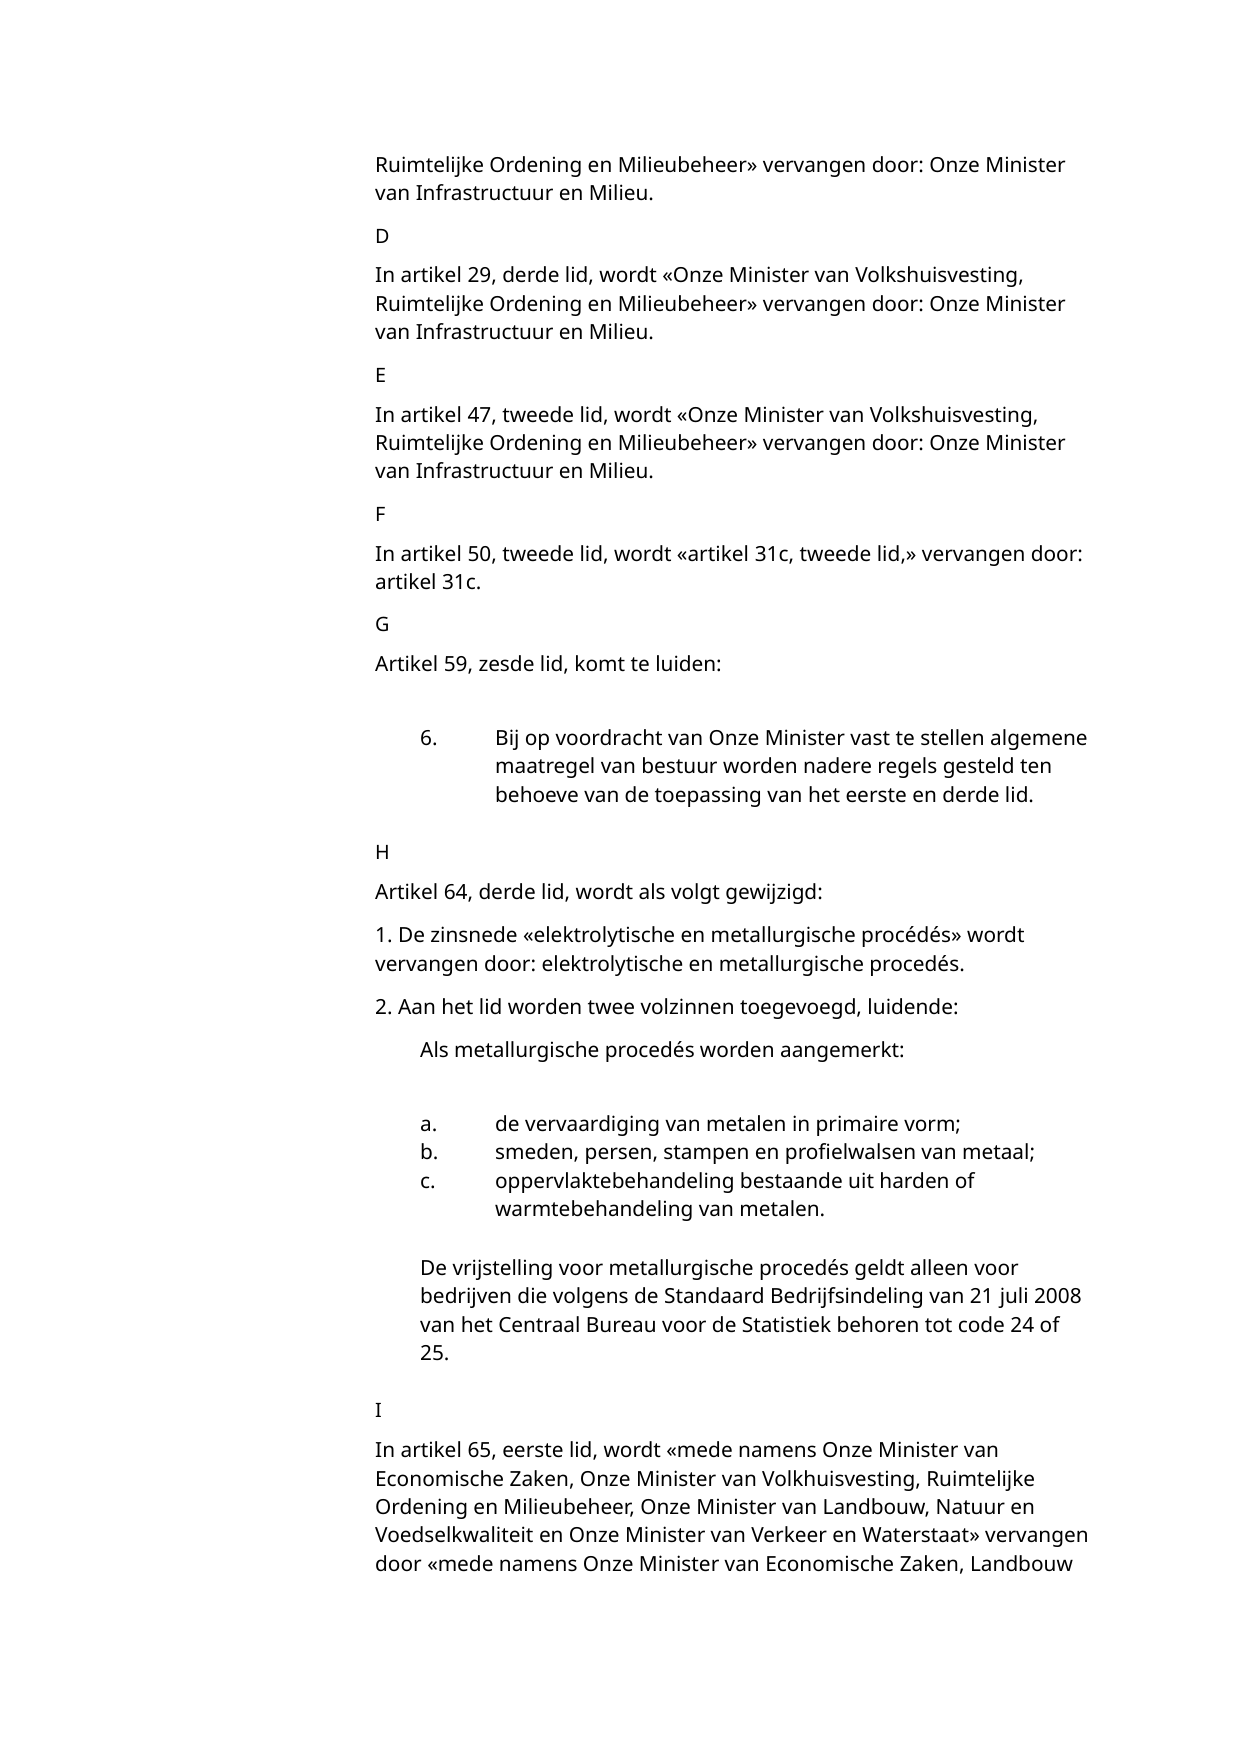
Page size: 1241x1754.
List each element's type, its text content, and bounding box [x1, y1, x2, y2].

text De vrijstelling voor metallurgische procedés geldt alleen voor bedrijven die volgens de Standaard Bedrijfsindeling van 21 juli 2008 van het Centraal Bureau voor de Statistiek behoren tot code 24 of 25. [420, 1253, 1090, 1367]
text Artikel 64, derde lid, wordt als volgt gewijzigd: [375, 877, 1090, 905]
text Als metallurgische procedés worden aangemerkt: [420, 1036, 1090, 1064]
text In artikel 29, derde lid, wordt «Onze Minister van Volkshuisvesting, Ruimtelijke Ordening en Milieubeheer» vervangen door: Onze Minister van Infrastructuur en Milieu. [375, 261, 1090, 346]
text I [375, 1397, 1090, 1423]
list Bij op voordracht van Onze Minister vast te stellen algemene maatregel van bestuur worden nadere regels gesteld ten behoeve van de toepassing van het eerste en derde lid. [420, 723, 1090, 808]
text H [375, 838, 1090, 865]
text In artikel 50, tweede lid, wordt «artikel 31c, tweede lid,» vervangen door: artikel 31c. [375, 539, 1090, 596]
text F [375, 500, 1090, 527]
list de vervaardiging van metalen in primaire vorm; [420, 1109, 1090, 1137]
text D [375, 222, 1090, 249]
text In artikel 65, eerste lid, wordt «mede namens Onze Minister van Economische Zaken, Onze Minister van Volkhuisvesting, Ruimtelijke Ordening en Milieubeheer, Onze Minister van Landbouw, Natuur en Voedselkwaliteit en Onze Minister van Verkeer en Waterstaat» vervangen door «mede namens Onze Minister van Economische Zaken, Landbouw [375, 1435, 1090, 1577]
text In artikel 47, tweede lid, wordt «Onze Minister van Volkshuisvesting, Ruimtelijke Ordening en Milieubeheer» vervangen door: Onze Minister van Infrastructuur en Milieu. [375, 400, 1090, 485]
text E [375, 361, 1090, 388]
text Ruimtelijke Ordening en Milieubeheer» vervangen door: Onze Minister van Infrastructuur en Milieu. [375, 150, 1090, 207]
list smeden, persen, stampen en profielwalsen van metaal; [420, 1137, 1090, 1166]
text 2. Aan het lid worden twee volzinnen toegevoegd, luidende: [375, 992, 1090, 1021]
list oppervlaktebehandeling bestaande uit harden of warmtebehandeling van metalen. [420, 1166, 1090, 1223]
text G [375, 611, 1090, 638]
text 1. De zinsnede «elektrolytische en metallurgische procédés» wordt vervangen door: elektrolytische en metallurgische procedés. [375, 920, 1090, 977]
text Artikel 59, zesde lid, komt te luiden: [375, 649, 1090, 678]
